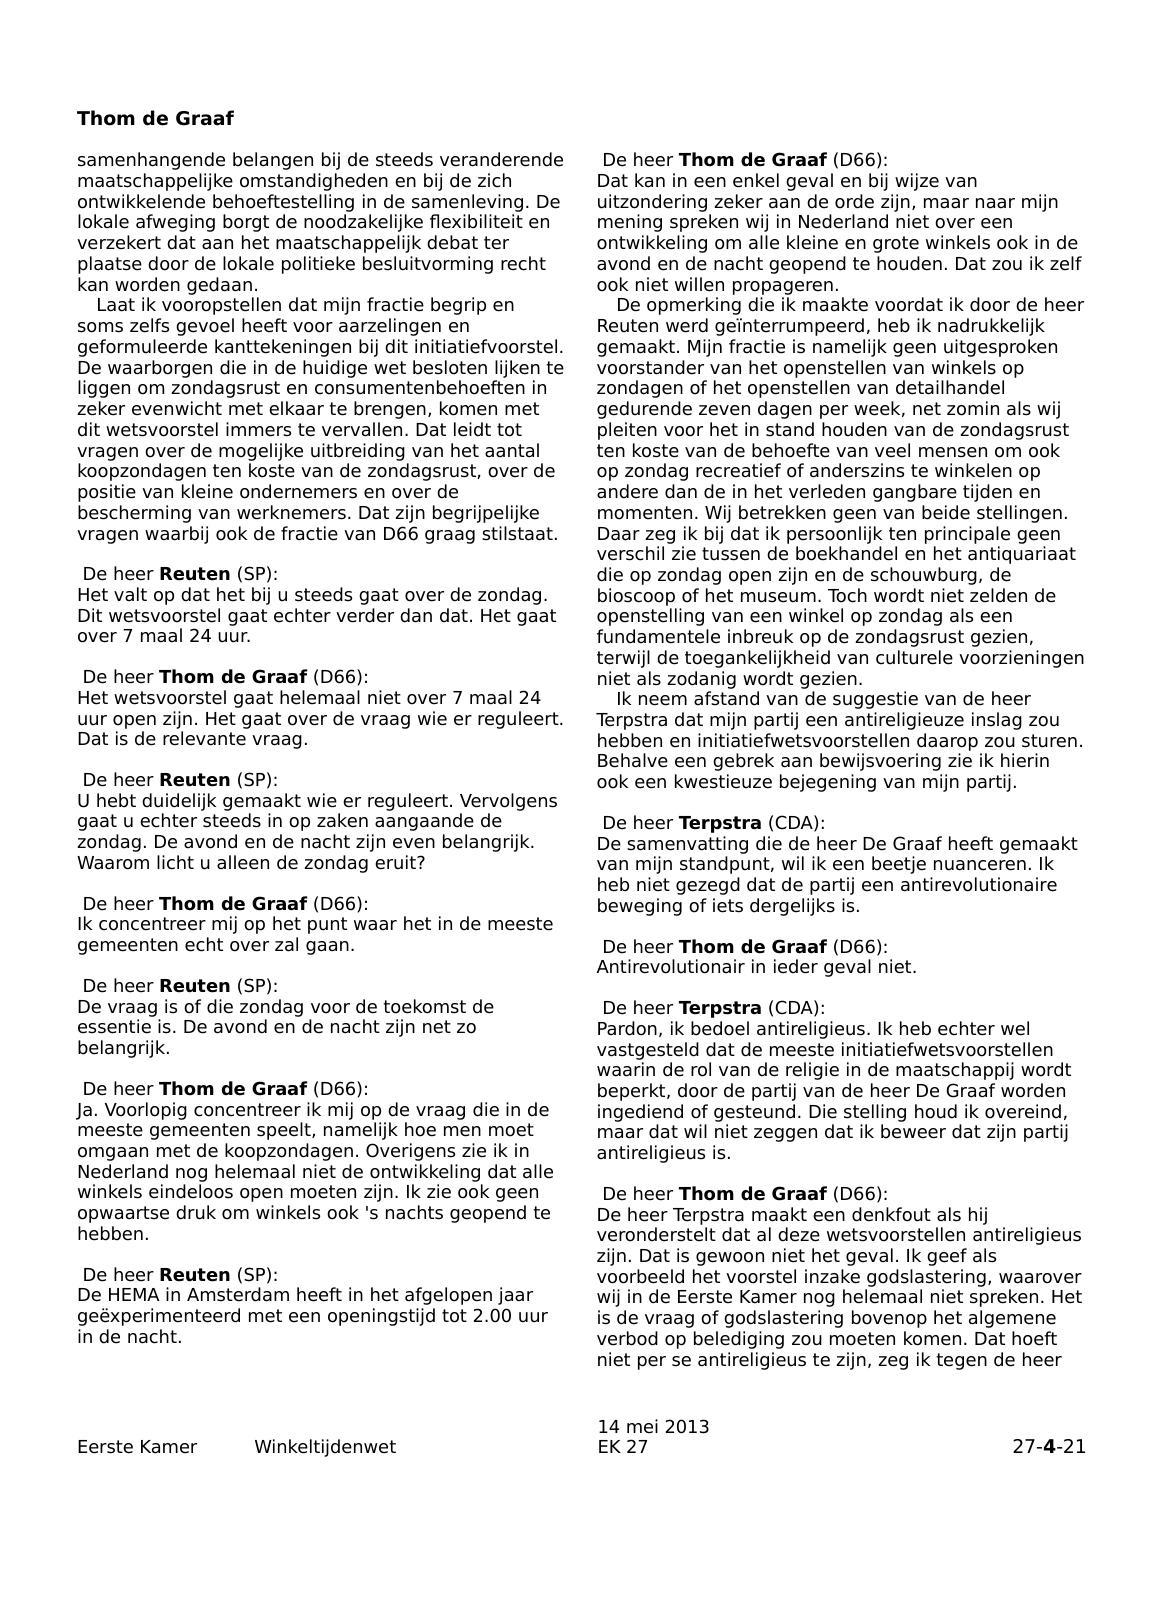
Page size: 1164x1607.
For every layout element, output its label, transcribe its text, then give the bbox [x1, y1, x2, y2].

text De heer Thom de Graaf (D66): [596, 936, 1087, 957]
text De opmerking die ik maakte voordat ik door de heer Reuten werd geïnterrumpeerd, heb ik nadrukkelijk gemaakt. Mijn fractie is namelijk geen uitgesproken voorstander van het openstellen van winkels op zondagen of het openstellen van detailhandel gedurende zeven dagen per week, net zomin als wij pleiten voor het in stand houden van de zondagsrust ten koste van de behoefte van veel mensen om ook op zondag recreatief of anderszins te winkelen op andere dan de in het verleden gangbare tijden en momenten. Wij betrekken geen van beide stellingen. Daar zeg ik bij dat ik persoonlijk ten principale geen verschil zie tussen de boekhandel en het antiquariaat die op zondag open zijn en de schouwburg, de bioscoop of het museum. Toch wordt niet zelden de openstelling van een winkel op zondag als een fundamentele inbreuk op de zondagsrust gezien, terwijl de toegankelijkheid van culturele voorzieningen niet als zodanig wordt gezien. [596, 295, 1087, 689]
text De heer Thom de Graaf (D66): [596, 150, 1087, 171]
text Het valt op dat het bij u steeds gaat over de zondag. Dit wetsvoorstel gaat echter verder dan dat. Het gaat over 7 maal 24 uur. [77, 585, 567, 647]
text De heer Reuten (SP): [77, 770, 567, 791]
text De heer Thom de Graaf (D66): [77, 893, 567, 914]
text Pardon, ik bedoel antireligieus. Ik heb echter wel vastgesteld dat de meeste initiatiefwetsvoorstellen waarin de rol van de religie in de maatschappij wordt beperkt, door de partij van de heer De Graaf worden ingediend of gesteund. Die stelling houd ik overeind, maar dat wil niet zeggen dat ik beweer dat zijn partij antireligieus is. [596, 1019, 1087, 1164]
text Het wetsvoorstel gaat helemaal niet over 7 maal 24 uur open zijn. Het gaat over de vraag wie er reguleert. Dat is de relevante vraag. [77, 688, 567, 750]
text De heer Terpstra maakt een denkfout als hij veronderstelt dat al deze wetsvoorstellen antireligieus zijn. Dat is gewoon niet het geval. Ik geef als voorbeeld het voorstel inzake godslastering, waarover wij in de Eerste Kamer nog helemaal niet spreken. Het is de vraag of godslastering bovenop het algemene verbod op belediging zou moeten komen. Dat hoeft niet per se antireligieus te zijn, zeg ik tegen de heer [596, 1204, 1087, 1370]
text Laat ik vooropstellen dat mijn fractie begrip en soms zelfs gevoel heeft voor aarzelingen en geformuleerde kanttekeningen bij dit initiatiefvoorstel. De waarborgen die in de huidige wet besloten lijken te liggen om zondagsrust en consumentenbehoeften in zeker evenwicht met elkaar te brengen, komen met dit wetsvoorstel immers te vervallen. Dat leidt tot vragen over de mogelijke uitbreiding van het aantal koopzondagen ten koste van de zondagsrust, over de positie van kleine ondernemers en over de bescherming van werknemers. Dat zijn begrijpelijke vragen waarbij ook de fractie van D66 graag stilstaat. [77, 295, 567, 544]
text Ik neem afstand van de suggestie van de heer Terpstra dat mijn partij een antireligieuze inslag zou hebben en initiatiefwetsvoorstellen daarop zou sturen. Behalve een gebrek aan bewijsvoering zie ik hierin ook een kwestieuze bejegening van mijn partij. [596, 689, 1087, 793]
text Ja. Voorlopig concentreer ik mij op de vraag die in de meeste gemeenten speelt, namelijk hoe men moet omgaan met de koopzondagen. Overigens zie ik in Nederland nog helemaal niet de ontwikkeling dat alle winkels eindeloos open moeten zijn. Ik zie ook geen opwaartse druk om winkels ook 's nachts geopend te hebben. [77, 1099, 567, 1244]
text U hebt duidelijk gemaakt wie er reguleert. Vervolgens gaat u echter steeds in op zaken aangaande de zondag. De avond en de nacht zijn even belangrijk. Waarom licht u alleen de zondag eruit? [77, 791, 567, 873]
text De HEMA in Amsterdam heeft in het afgelopen jaar geëxperimenteerd met een openingstijd tot 2.00 uur in de nacht. [77, 1285, 567, 1347]
text Dat kan in een enkel geval en bij wijze van uitzondering zeker aan de orde zijn, maar naar mijn mening spreken wij in Nederland niet over een ontwikkeling om alle kleine en grote winkels ook in de avond en de nacht geopend te houden. Dat zou ik zelf ook niet willen propageren. [596, 171, 1087, 295]
text Antirevolutionair in ieder geval niet. [596, 957, 1087, 978]
text Ik concentreer mij op het punt waar het in de meeste gemeenten echt over zal gaan. [77, 914, 567, 956]
text De heer Reuten (SP): [77, 976, 567, 996]
text De heer Thom de Graaf (D66): [596, 1184, 1087, 1204]
text De heer Thom de Graaf (D66): [77, 667, 567, 688]
text De heer Thom de Graaf (D66): [77, 1079, 567, 1099]
text De heer Terpstra (CDA): [596, 998, 1087, 1019]
text De vraag is of die zondag voor de toekomst de essentie is. De avond en de nacht zijn net zo belangrijk. [77, 996, 567, 1059]
text De heer Terpstra (CDA): [596, 813, 1087, 833]
text De samenvatting die de heer De Graaf heeft gemaakt van mijn standpunt, wil ik een beetje nuanceren. Ik heb niet gezegd dat de partij een antirevolutionaire beweging of iets dergelijks is. [596, 833, 1087, 916]
text De heer Reuten (SP): [77, 564, 567, 585]
text De heer Reuten (SP): [77, 1264, 567, 1285]
text samenhangende belangen bij de steeds veranderende maatschappelijke omstandigheden en bij de zich ontwikkelende behoeftestelling in de samenleving. De lokale afweging borgt de noodzakelijke flexibiliteit en verzekert dat aan het maatschappelijk debat ter plaatse door de lokale politieke besluitvorming recht kan worden gedaan. [77, 150, 567, 295]
